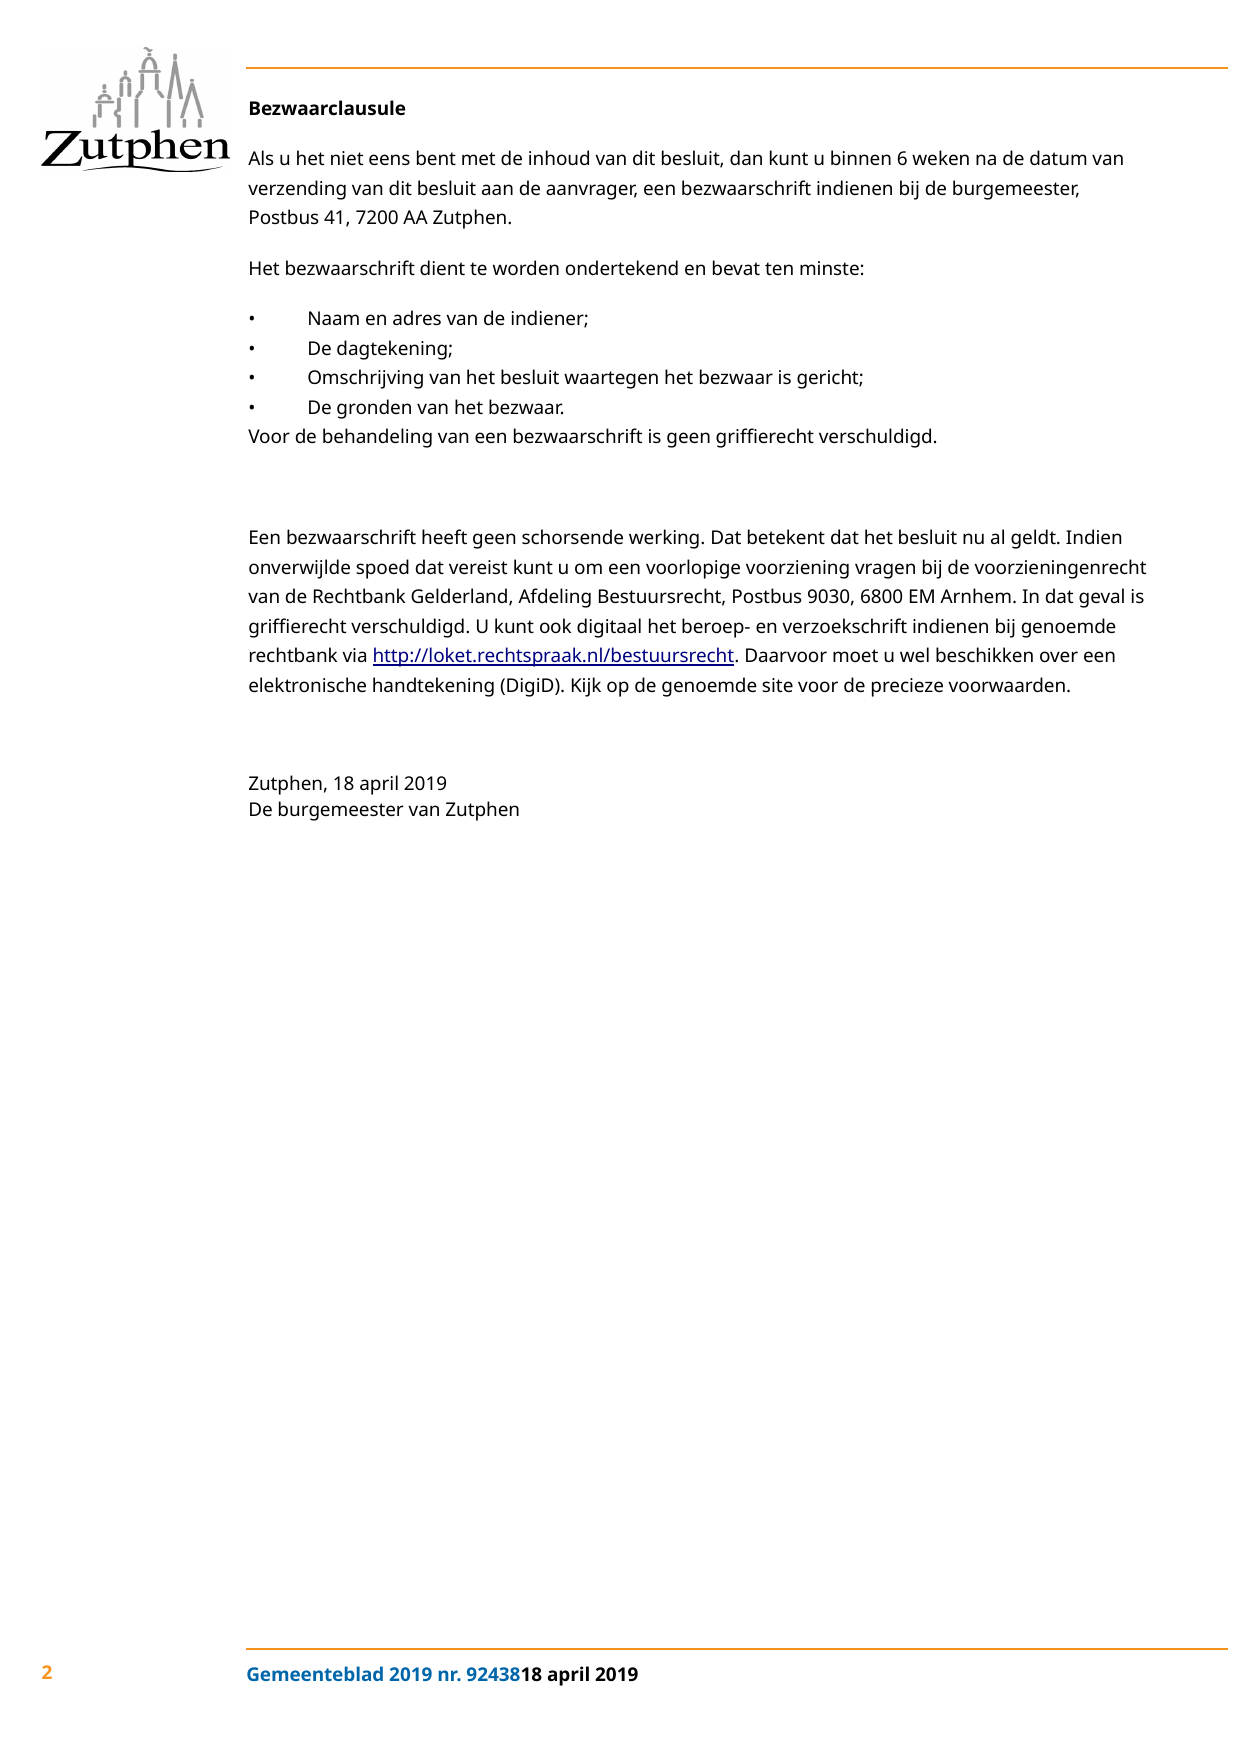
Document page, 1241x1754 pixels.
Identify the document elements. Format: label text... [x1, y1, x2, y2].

text Bezwaarclausule [248, 95, 1152, 121]
list De dagtekening; [248, 335, 1152, 361]
list Naam en adres van de indiener; [248, 305, 1152, 331]
picture [41, 47, 231, 172]
text Voor de behandeling van een bezwaarschrift is geen griffierecht verschuldigd. [248, 423, 1152, 449]
text Als u het niet eens bent met de inhoud van dit besluit, dan kunt u binnen 6 weken na de datum van verzending van dit besluit aan de aanvrager, een bezwaarschrift indienen bij de burgemeester, Postbus 41, 7200 AA Zutphen. [248, 145, 1152, 230]
text Zutphen, 18 april 2019 [248, 771, 1152, 796]
text Het bezwaarschrift dient te worden ondertekend en bevat ten minste: [248, 255, 1152, 281]
text Een bezwaarschrift heeft geen schorsende werking. Dat betekent dat het besluit nu al geldt. Indien onverwijlde spoed dat vereist kunt u om een voorlopige voorziening vragen bij de voorzieningenrecht van de Rechtbank Gelderland, Afdeling Bestuursrecht, Postbus 9030, 6800 EM Arnhem. In dat geval is griffierecht verschuldigd. U kunt ook digitaal het beroep- en verzoekschrift indienen bij genoemde rechtbank via http://loket.rechtspraak.nl/bestuursrecht. Daarvoor moet u wel beschikken over een elektronische handtekening (DigiD). Kijk op de genoemde site voor de precieze voorwaarden. [248, 524, 1152, 698]
text De burgemeester van Zutphen [248, 796, 1152, 822]
list De gronden van het bezwaar. [248, 394, 1152, 420]
list Omschrijving van het besluit waartegen het bezwaar is gericht; [248, 364, 1152, 390]
